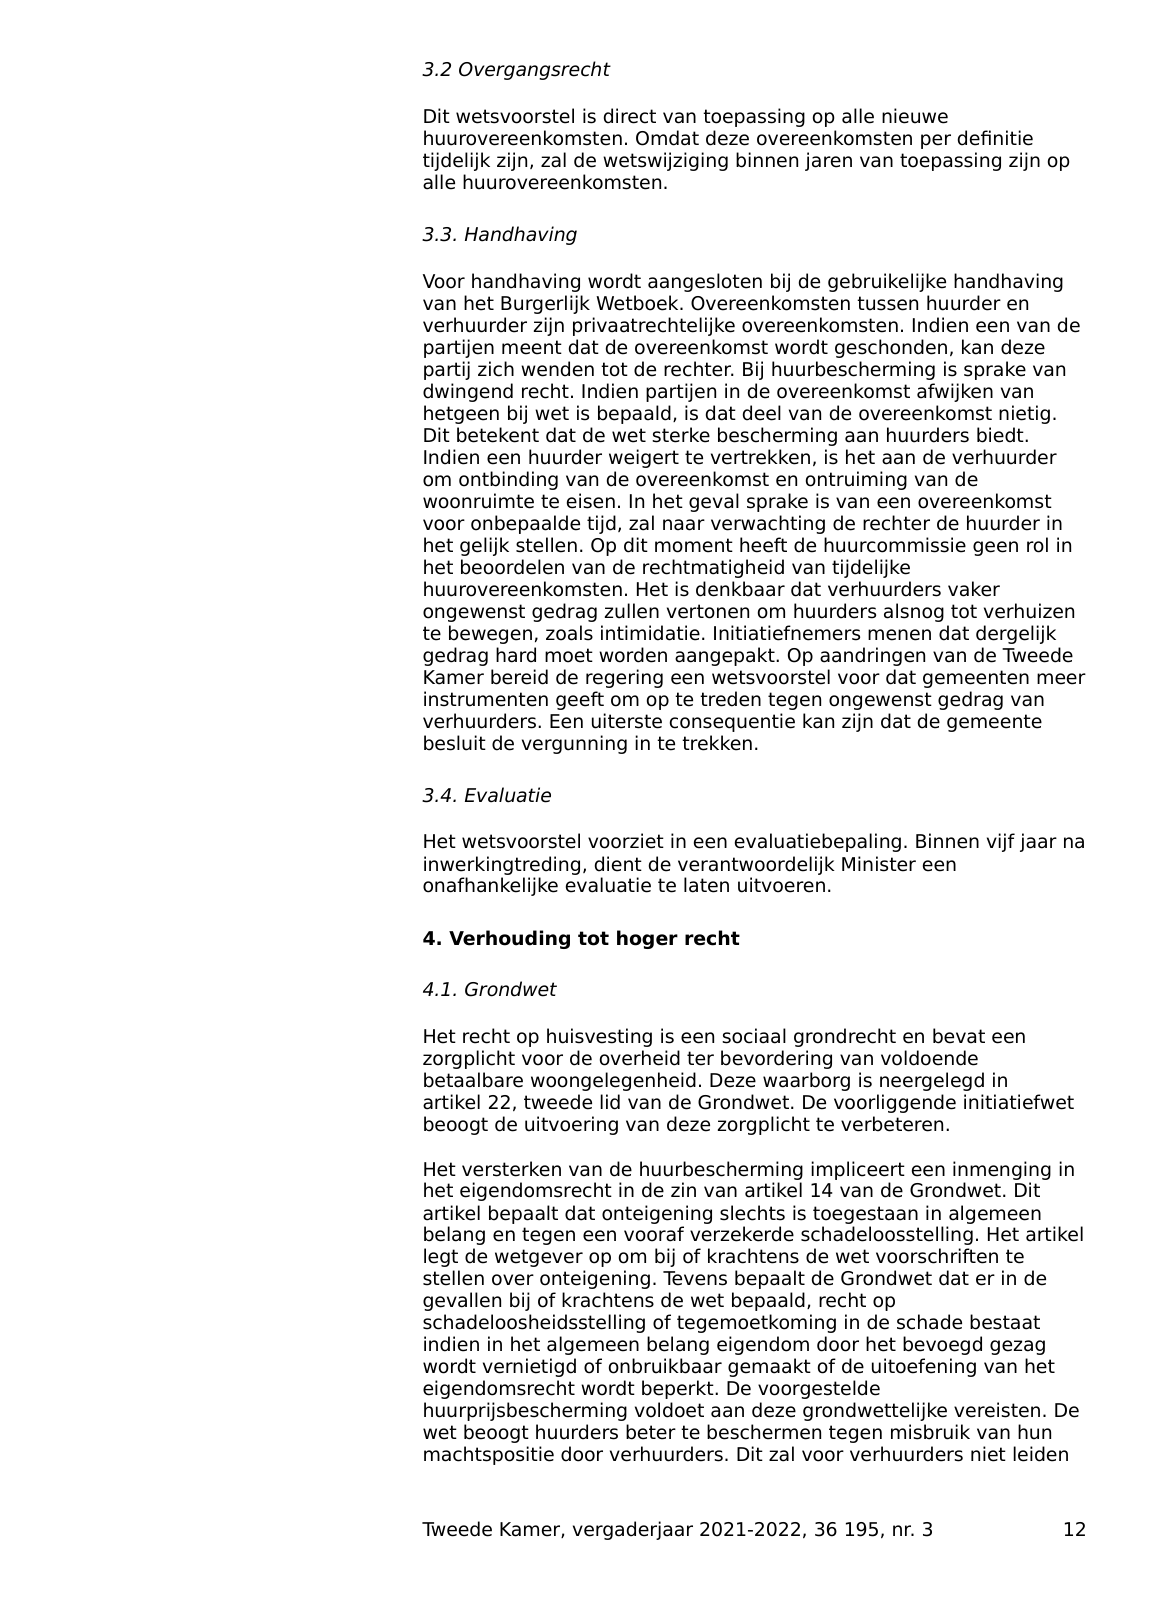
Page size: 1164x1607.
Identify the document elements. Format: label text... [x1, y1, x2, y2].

text Voor handhaving wordt aangesloten bij de gebruikelijke handhaving van het Burgerlijk Wetboek. Overeenkomsten tussen huurder en verhuurder zijn privaatrechtelijke overeenkomsten. Indien een van de partijen meent dat de overeenkomst wordt geschonden, kan deze partij zich wenden tot de rechter. Bij huurbescherming is sprake van dwingend recht. Indien partijen in de overeenkomst afwijken van hetgeen bij wet is bepaald, is dat deel van de overeenkomst nietig. Dit betekent dat de wet sterke bescherming aan huurders biedt. Indien een huurder weigert te vertrekken, is het aan de verhuurder om ontbinding van de overeenkomst en ontruiming van de woonruimte te eisen. In het geval sprake is van een overeenkomst voor onbepaalde tijd, zal naar verwachting de rechter de huurder in het gelijk stellen. Op dit moment heeft de huurcommissie geen rol in het beoordelen van de rechtmatigheid van tijdelijke huurovereenkomsten. Het is denkbaar dat verhuurders vaker ongewenst gedrag zullen vertonen om huurders alsnog tot verhuizen te bewegen, zoals intimidatie. Initiatiefnemers menen dat dergelijk gedrag hard moet worden aangepakt. Op aandringen van de Tweede Kamer bereid de regering een wetsvoorstel voor dat gemeenten meer instrumenten geeft om op te treden tegen ongewenst gedrag van verhuurders. Een uiterste consequentie kan zijn dat de gemeente besluit de vergunning in te trekken. [422, 271, 1087, 754]
text Het versterken van de huurbescherming impliceert een inmenging in het eigendomsrecht in de zin van artikel 14 van de Grondwet. Dit artikel bepaalt dat onteigening slechts is toegestaan in algemeen belang en tegen een vooraf verzekerde schadeloosstelling. Het artikel legt de wetgever op om bij of krachtens de wet voorschriften te stellen over onteigening. Tevens bepaalt de Grondwet dat er in de gevallen bij of krachtens de wet bepaald, recht op schadeloosheidsstelling of tegemoetkoming in de schade bestaat indien in het algemeen belang eigendom door het bevoegd gezag wordt vernietigd of onbruikbaar gemaakt of de uitoefening van het eigendomsrecht wordt beperkt. De voorgestelde huurprijsbescherming voldoet aan deze grondwettelijke vereisten. De wet beoogt huurders beter te beschermen tegen misbruik van hun machtspositie door verhuurders. Dit zal voor verhuurders niet leiden [422, 1158, 1087, 1466]
subtitle 3.4. Evaluatie [422, 784, 1087, 806]
subtitle 3.3. Handhaving [422, 224, 1087, 246]
subtitle 4. Verhouding tot hoger recht [422, 927, 1087, 949]
subtitle 3.2 Overgangsrecht [422, 59, 1087, 81]
text Dit wetsvoorstel is direct van toepassing op alle nieuwe huurovereenkomsten. Omdat deze overeenkomsten per definitie tijdelijk zijn, zal de wetswijziging binnen jaren van toepassing zijn op alle huurovereenkomsten. [422, 106, 1087, 194]
text Het wetsvoorstel voorziet in een evaluatiebepaling. Binnen vijf jaar na inwerkingtreding, dient de verantwoordelijk Minister een onafhankelijke evaluatie te laten uitvoeren. [422, 831, 1087, 897]
subtitle 4.1. Grondwet [422, 979, 1087, 1001]
text Het recht op huisvesting is een sociaal grondrecht en bevat een zorgplicht voor de overheid ter bevordering van voldoende betaalbare woongelegenheid. Deze waarborg is neergelegd in artikel 22, tweede lid van de Grondwet. De voorliggende initiatiefwet beoogt de uitvoering van deze zorgplicht te verbeteren. [422, 1026, 1087, 1136]
